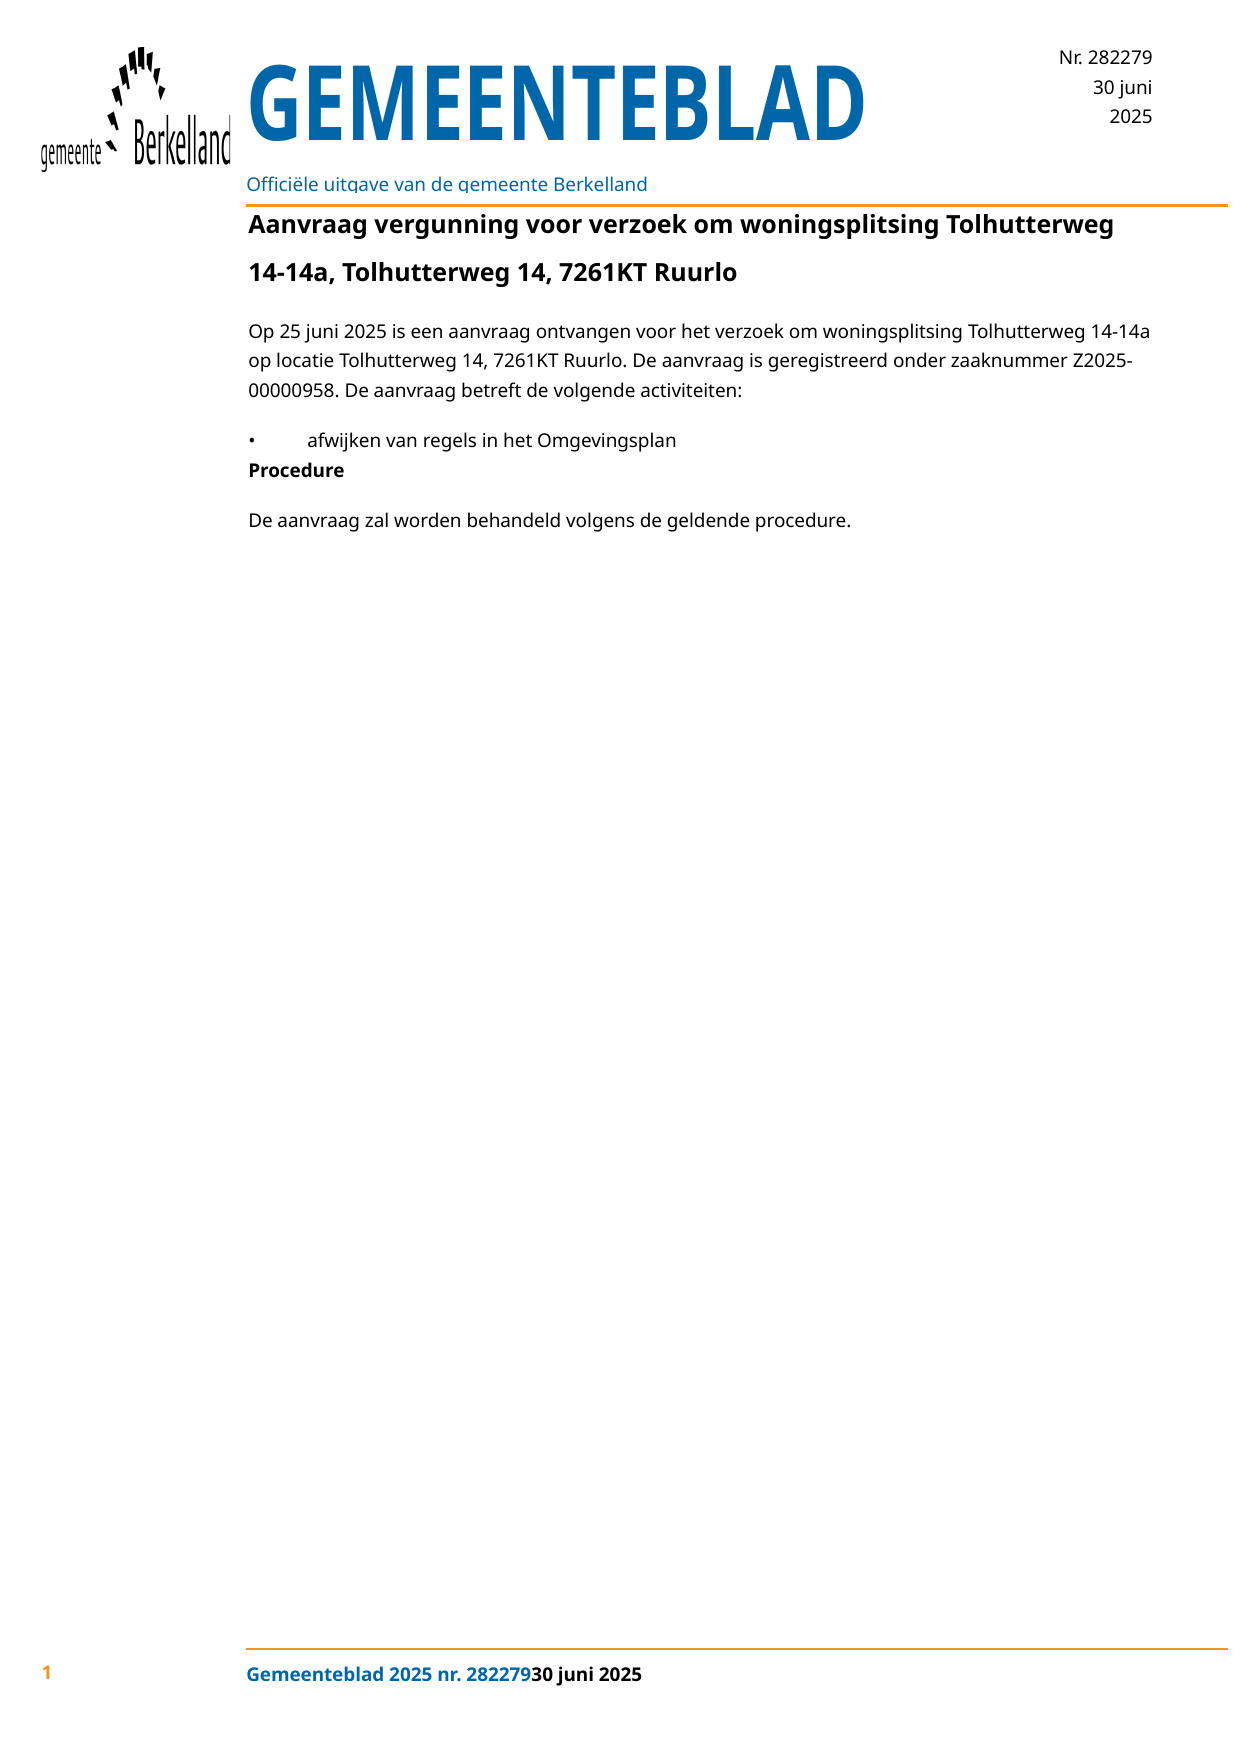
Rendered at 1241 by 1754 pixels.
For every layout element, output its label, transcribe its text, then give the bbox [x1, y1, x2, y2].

picture [41, 47, 231, 172]
list afwijken van regels in het Omgevingsplan [248, 427, 1152, 453]
text De aanvraag zal worden behandeld volgens de geldende procedure. [248, 507, 1152, 533]
text Op 25 juni 2025 is een aanvraag ontvangen voor het verzoek om woningsplitsing Tolhutterweg 14-14a op locatie Tolhutterweg 14, 7261KT Ruurlo. De aanvraag is geregistreerd onder zaaknummer Z2025-00000958. De aanvraag betreft de volgende activiteiten: [248, 318, 1152, 403]
text Procedure [248, 457, 1152, 483]
text Aanvraag vergunning voor verzoek om woningsplitsing Tolhutterweg 14-14a, Tolhutterweg 14, 7261KT Ruurlo [248, 207, 1152, 288]
